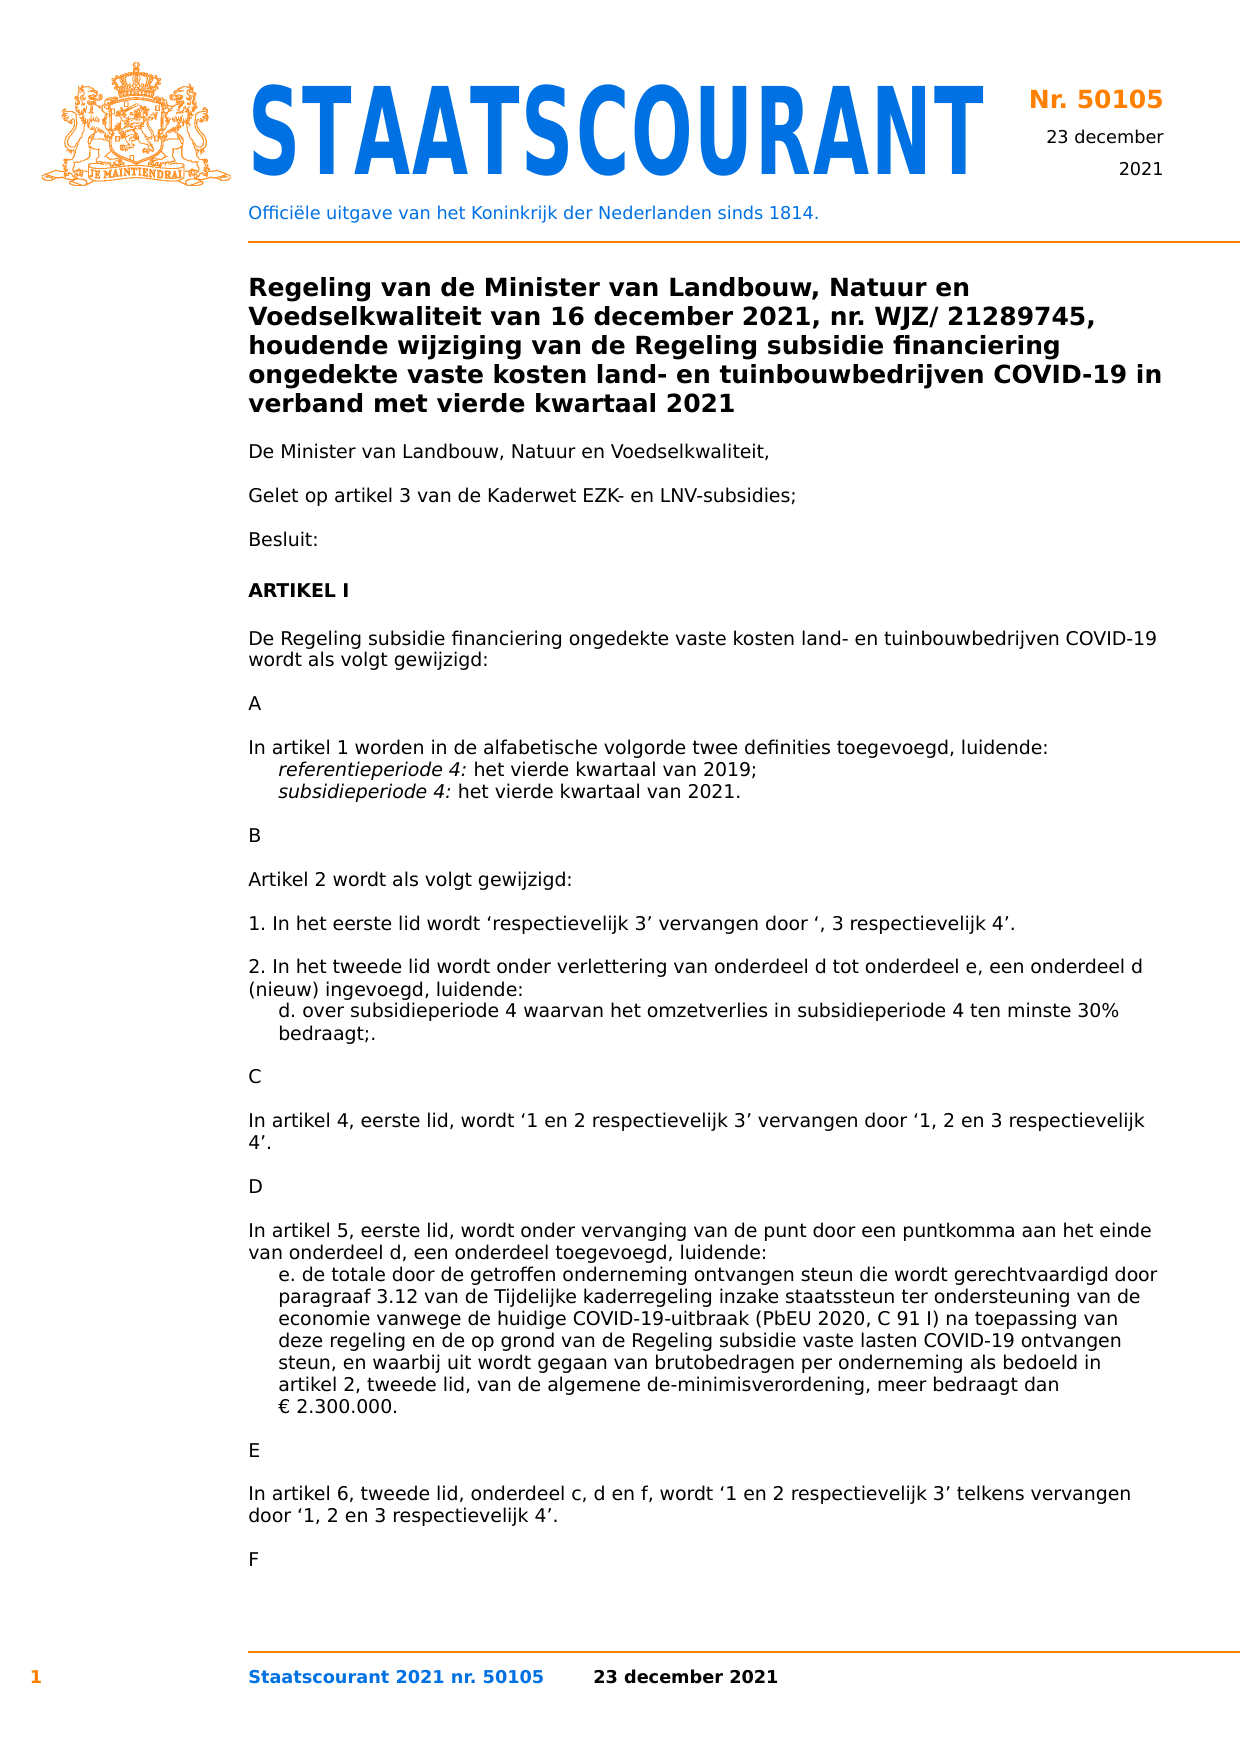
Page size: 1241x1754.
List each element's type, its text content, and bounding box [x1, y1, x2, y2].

text In artikel 4, eerste lid, wordt ‘1 en 2 respectievelijk 3’ vervangen door ‘1, 2 en 3 respectievelijk 4’. [248, 1110, 1163, 1154]
text Artikel 2 wordt als volgt gewijzigd: [248, 869, 1163, 891]
text C [248, 1066, 1163, 1088]
subtitle Regeling van de Minister van Landbouw, Natuur en Voedselkwaliteit van 16 december 2021, nr. WJZ/ 21289745, houdende wijziging van de Regeling subsidie financiering ongedekte vaste kosten land- en tuinbouwbedrijven COVID-19 in verband met vierde kwartaal 2021 [248, 273, 1163, 419]
text e. de totale door de getroffen onderneming ontvangen steun die wordt gerechtvaardigd door paragraaf 3.12 van de Tijdelijke kaderregeling inzake staatssteun ter ondersteuning van de economie vanwege de huidige COVID-19-uitbraak (PbEU 2020, C 91 I) na toepassing van deze regeling en de op grond van de Regeling subsidie vaste lasten COVID-19 ontvangen steun, en waarbij uit wordt gegaan van brutobedragen per onderneming als bedoeld in artikel 2, tweede lid, van de algemene de-minimisverordening, meer bedraagt dan € 2.300.000. [278, 1264, 1163, 1418]
table_cell Officiële uitgave van het Koninkrijk der Nederlanden sinds 1814. [248, 203, 1240, 241]
text d. over subsidieperiode 4 waarvan het omzetverlies in subsidieperiode 4 ten minste 30% bedraagt;. [278, 1000, 1163, 1044]
table_cell 2021 [998, 153, 1240, 203]
text In artikel 6, tweede lid, onderdeel c, d en f, wordt ‘1 en 2 respectievelijk 3’ telkens vervangen door ‘1, 2 en 3 respectievelijk 4’. [248, 1483, 1163, 1527]
text subsidieperiode 4: het vierde kwartaal van 2021. [278, 781, 1163, 803]
text In artikel 5, eerste lid, wordt onder vervanging van de punt door een puntkomma aan het einde van onderdeel d, een onderdeel toegevoegd, luidende: [248, 1220, 1163, 1264]
text referentieperiode 4: het vierde kwartaal van 2019; [278, 759, 1163, 781]
text De Regeling subsidie financiering ongedekte vaste kosten land- en tuinbouwbedrijven COVID-19 wordt als volgt gewijzigd: [248, 627, 1163, 671]
text 2. In het tweede lid wordt onder verlettering van onderdeel d tot onderdeel e, een onderdeel d (nieuw) ingevoegd, luidende: [248, 956, 1163, 1000]
text Gelet op artikel 3 van de Kaderwet EZK- en LNV-subsidies; [248, 484, 1163, 507]
text A [248, 693, 1163, 715]
text D [248, 1176, 1163, 1198]
text B [248, 825, 1163, 847]
table_header STAATSCOURANT [248, 62, 998, 203]
text F [248, 1549, 1163, 1571]
text 1. In het eerste lid wordt ‘respectievelijk 3’ vervangen door ‘, 3 respectievelijk 4’. [248, 913, 1163, 934]
subtitle ARTIKEL I [248, 580, 1163, 602]
text In artikel 1 worden in de alfabetische volgorde twee definities toegevoegd, luidende: [248, 737, 1163, 759]
table_header [25, 62, 248, 241]
text E [248, 1439, 1163, 1461]
text Besluit: [248, 528, 1163, 550]
table_header Nr. 50105 [998, 62, 1240, 121]
picture [41, 62, 231, 186]
text De Minister van Landbouw, Natuur en Voedselkwaliteit, [248, 441, 1163, 463]
table_cell 23 december [998, 121, 1240, 153]
